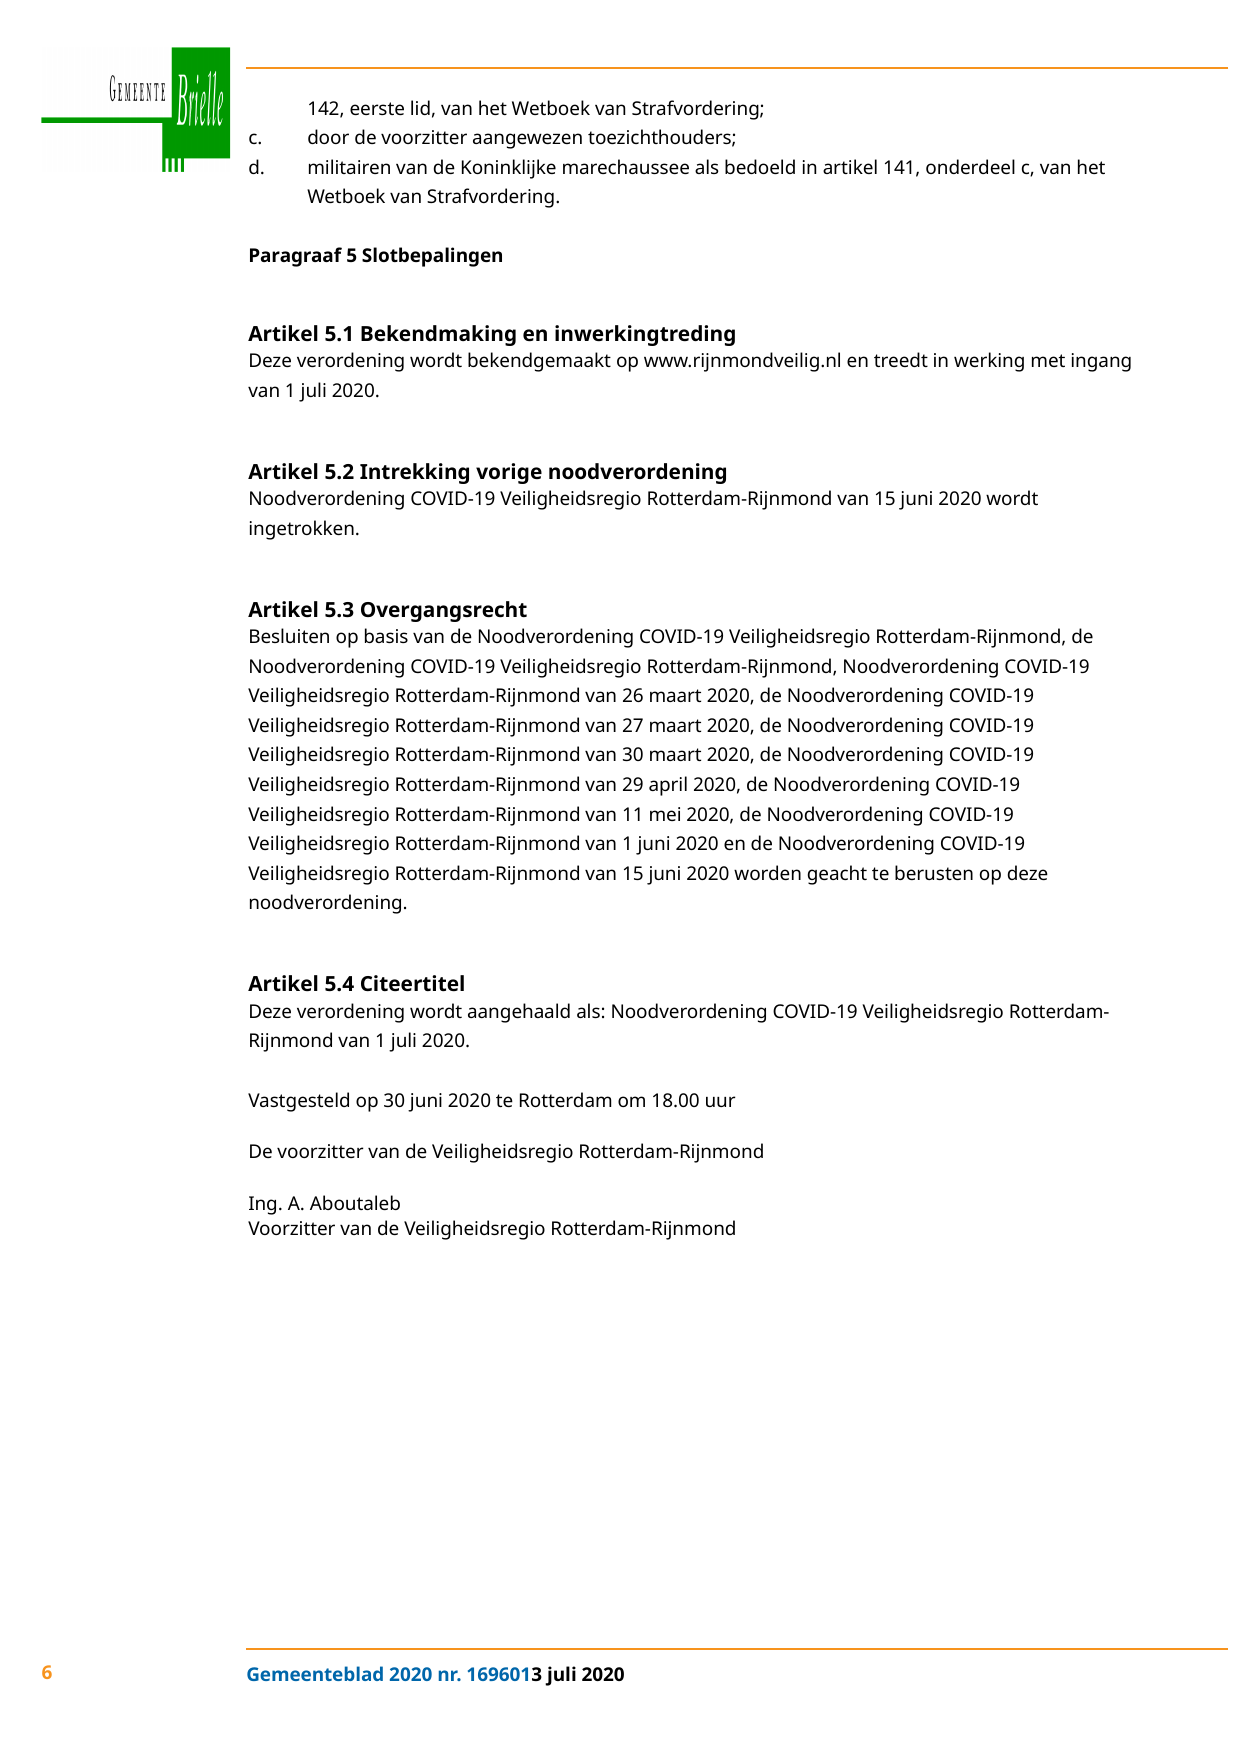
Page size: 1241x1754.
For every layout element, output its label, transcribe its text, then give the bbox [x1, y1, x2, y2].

text Noodverordening COVID-19 Veiligheidsregio Rotterdam-Rijnmond van 15 juni 2020 wordt ingetrokken. [248, 485, 1152, 541]
list 142, eerste lid, van het Wetboek van Strafvordering; [248, 95, 1152, 121]
text Ing. A. Aboutaleb [248, 1190, 1152, 1215]
text Paragraaf 5 Slotbepalingen [248, 243, 1152, 268]
list militairen van de Koninklijke marechaussee als bedoeld in artikel 141, onderdeel c, van het Wetboek van Strafvordering. [248, 154, 1152, 209]
text Deze verordening wordt bekendgemaakt op www.rijnmondveilig.nl en treedt in werking met ingang van 1 juli 2020. [248, 347, 1152, 403]
text Artikel 5.3 Overgangsrecht [248, 595, 1152, 623]
text De voorzitter van de Veiligheidsregio Rotterdam-Rijnmond [248, 1138, 1152, 1164]
text Deze verordening wordt aangehaald als: Noodverordening COVID-19 Veiligheidsregio Rotterdam-Rijnmond van 1 juli 2020. [248, 998, 1152, 1053]
text Artikel 5.4 Citeertitel [248, 969, 1152, 998]
text Artikel 5.1 Bekendmaking en inwerkingtreding [248, 319, 1152, 347]
text Besluiten op basis van de Noodverordening COVID-19 Veiligheidsregio Rotterdam-Rijnmond, de Noodverordening COVID-19 Veiligheidsregio Rotterdam-Rijnmond, Noodverordening COVID-19 Veiligheidsregio Rotterdam-Rijnmond van 26 maart 2020, de Noodverordening COVID-19 Veiligheidsregio Rotterdam-Rijnmond van 27 maart 2020, de Noodverordening COVID-19 Veiligheidsregio Rotterdam-Rijnmond van 30 maart 2020, de Noodverordening COVID-19 Veiligheidsregio Rotterdam-Rijnmond van 29 april 2020, de Noodverordening COVID-19 Veiligheidsregio Rotterdam-Rijnmond van 11 mei 2020, de Noodverordening COVID-19 Veiligheidsregio Rotterdam-Rijnmond van 1 juni 2020 en de Noodverordening COVID-19 Veiligheidsregio Rotterdam-Rijnmond van 15 juni 2020 worden geacht te berusten op deze noodverordening. [248, 623, 1152, 915]
list door de voorzitter aangewezen toezichthouders; [248, 124, 1152, 150]
text Voorzitter van de Veiligheidsregio Rotterdam-Rijnmond [248, 1215, 1152, 1241]
text Artikel 5.2 Intrekking vorige noodverordening [248, 457, 1152, 485]
text Vastgesteld op 30 juni 2020 te Rotterdam om 18.00 uur [248, 1087, 1152, 1112]
picture [41, 47, 231, 172]
